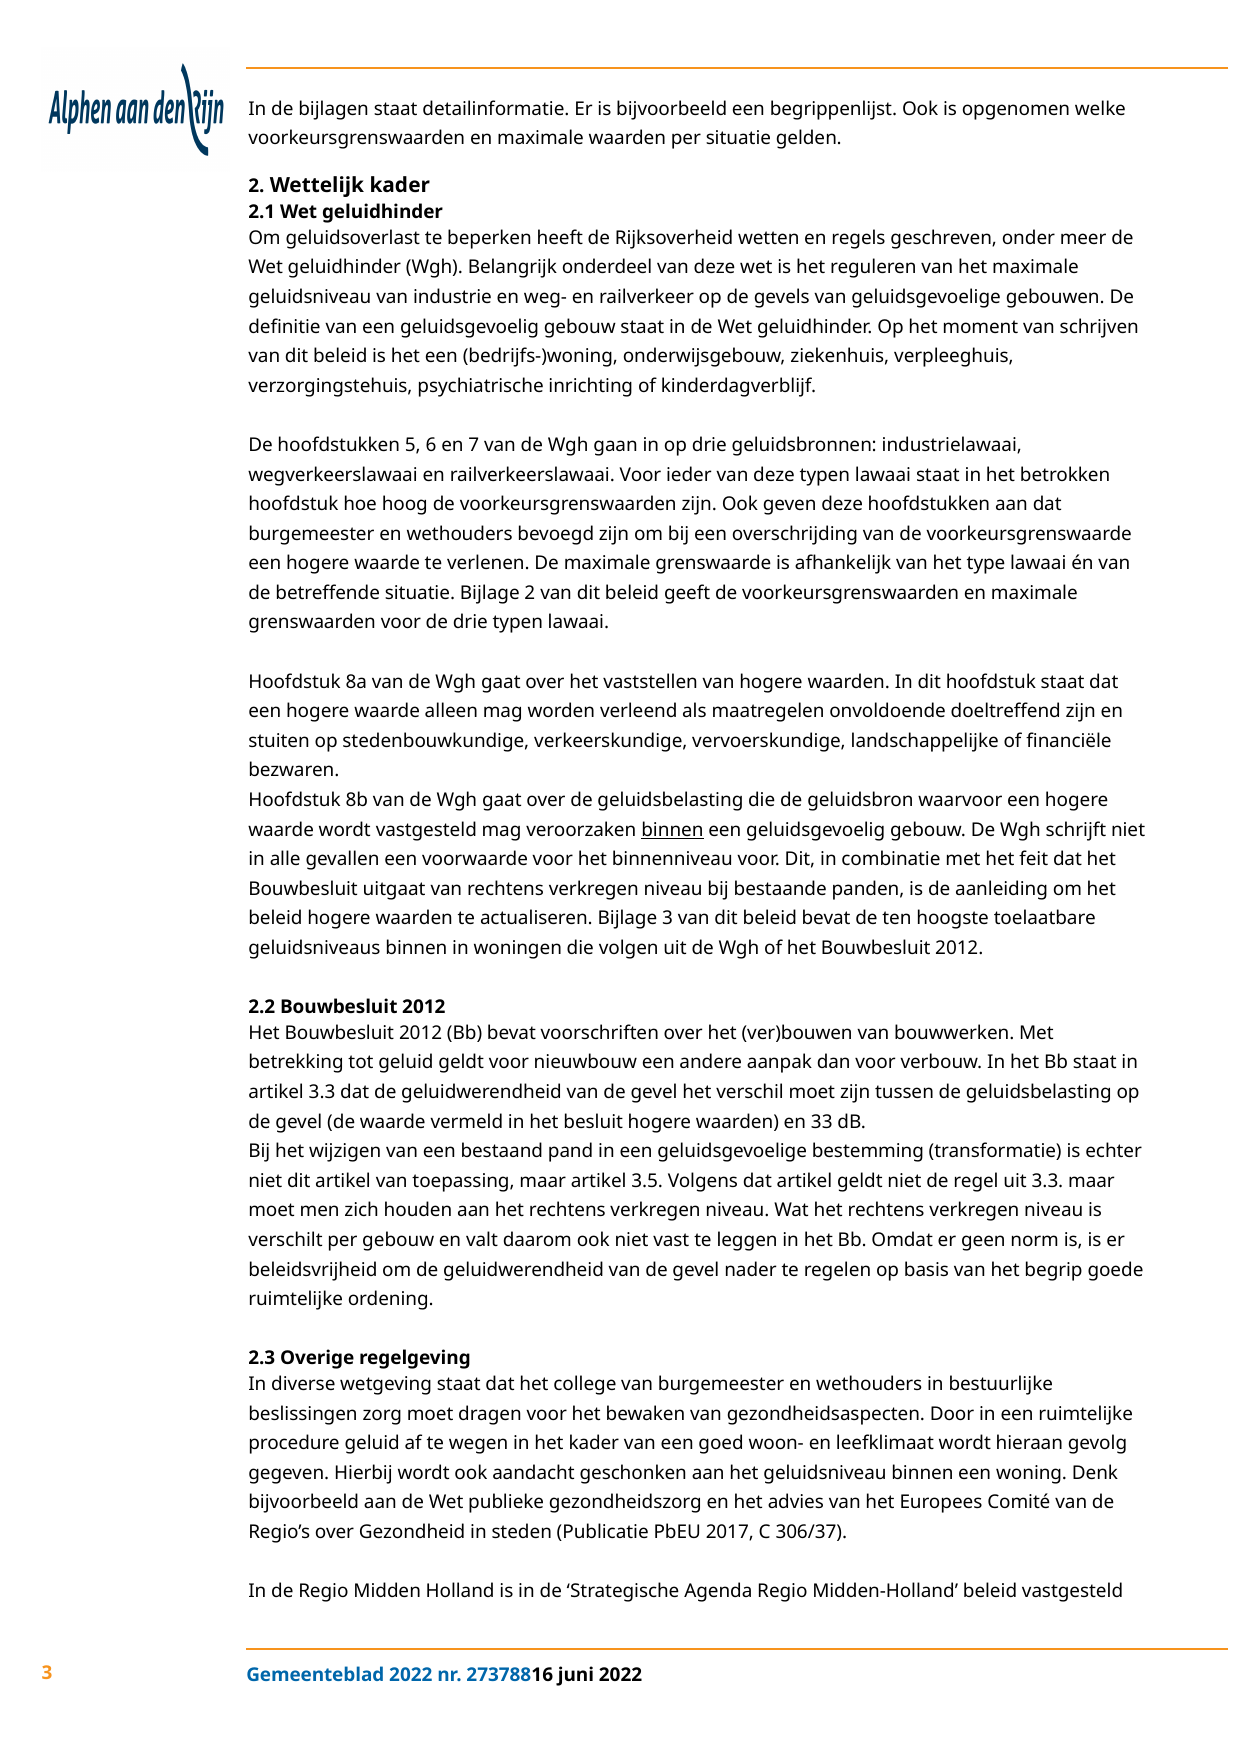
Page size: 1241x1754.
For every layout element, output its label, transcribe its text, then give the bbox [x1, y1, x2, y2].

text Het Bouwbesluit 2012 (Bb) bevat voorschriften over het (ver)bouwen van bouwwerken. Met betrekking tot geluid geldt voor nieuwbouw een andere aanpak dan voor verbouw. In het Bb staat in artikel 3.3 dat de geluidwerendheid van de gevel het verschil moet zijn tussen de geluidsbelasting op de gevel (de waarde vermeld in het besluit hogere waarden) en 33 dB. [248, 1019, 1152, 1133]
text De hoofdstukken 5, 6 en 7 van de Wgh gaan in op drie geluidsbronnen: industrielawaai, wegverkeerslawaai en railverkeerslawaai. Voor ieder van deze typen lawaai staat in het betrokken hoofdstuk hoe hoog de voorkeursgrenswaarden zijn. Ook geven deze hoofdstukken aan dat burgemeester en wethouders bevoegd zijn om bij een overschrijding van de voorkeursgrenswaarde een hogere waarde te verlenen. De maximale grenswaarde is afhankelijk van het type lawaai én van de betreffende situatie. Bijlage 2 van dit beleid geeft de voorkeursgrenswaarden en maximale grenswaarden voor de drie typen lawaai. [248, 431, 1152, 634]
text 2.3 Overige regelgeving [248, 1344, 1152, 1370]
text Bij het wijzigen van een bestaand pand in een geluidsgevoelige bestemming (transformatie) is echter niet dit artikel van toepassing, maar artikel 3.5. Volgens dat artikel geldt niet de regel uit 3.3. maar moet men zich houden aan het rechtens verkregen niveau. Wat het rechtens verkregen niveau is verschilt per gebouw en valt daarom ook niet vast te leggen in het Bb. Omdat er geen norm is, is er beleidsvrijheid om de geluidwerendheid van de gevel nader te regelen op basis van het begrip goede ruimtelijke ordening. [248, 1137, 1152, 1311]
text 2. Wettelijk kader [248, 170, 1152, 198]
text In diverse wetgeving staat dat het college van burgemeester en wethouders in bestuurlijke beslissingen zorg moet dragen voor het bewaken van gezondheidsaspecten. Door in een ruimtelijke procedure geluid af te wegen in het kader van een goed woon- en leefklimaat wordt hieraan gevolg gegeven. Hierbij wordt ook aandacht geschonken aan het geluidsniveau binnen een woning. Denk bijvoorbeeld aan de Wet publieke gezondheidszorg en het advies van het Europees Comité van de Regio’s over Gezondheid in steden (Publicatie PbEU 2017, C 306/37). [248, 1370, 1152, 1544]
text In de Regio Midden Holland is in de ‘Strategische Agenda Regio Midden-Holland’ beleid vastgesteld [248, 1577, 1152, 1603]
text Hoofdstuk 8a van de Wgh gaat over het vaststellen van hogere waarden. In dit hoofdstuk staat dat een hogere waarde alleen mag worden verleend als maatregelen onvoldoende doeltreffend zijn en stuiten op stedenbouwkundige, verkeerskundige, vervoerskundige, landschappelijke of financiële bezwaren. [248, 668, 1152, 782]
text Om geluidsoverlast te beperken heeft de Rijksoverheid wetten en regels geschreven, onder meer de Wet geluidhinder (Wgh). Belangrijk onderdeel van deze wet is het reguleren van het maximale geluidsniveau van industrie en weg- en railverkeer op de gevels van geluidsgevoelige gebouwen. De definitie van een geluidsgevoelig gebouw staat in de Wet geluidhinder. Op het moment van schrijven van dit beleid is het een (bedrijfs-)woning, onderwijsgebouw, ziekenhuis, verpleeghuis, verzorgingstehuis, psychiatrische inrichting of kinderdagverblijf. [248, 224, 1152, 398]
text 2.1 Wet geluidhinder [248, 198, 1152, 224]
text 2.2 Bouwbesluit 2012 [248, 993, 1152, 1019]
text Hoofdstuk 8b van de Wgh gaat over de geluidsbelasting die de geluidsbron waarvoor een hogere waarde wordt vastgesteld mag veroorzaken binnen een geluidsgevoelig gebouw. De Wgh schrijft niet in alle gevallen een voorwaarde voor het binnenniveau voor. Dit, in combinatie met het feit dat het Bouwbesluit uitgaat van rechtens verkregen niveau bij bestaande panden, is de aanleiding om het beleid hogere waarden te actualiseren. Bijlage 3 van dit beleid bevat de ten hoogste toelaatbare geluidsniveaus binnen in woningen die volgen uit de Wgh of het Bouwbesluit 2012. [248, 786, 1152, 960]
text In de bijlagen staat detailinformatie. Er is bijvoorbeeld een begrippenlijst. Ook is opgenomen welke voorkeursgrenswaarden en maximale waarden per situatie gelden. [248, 95, 1152, 150]
picture [41, 47, 231, 172]
